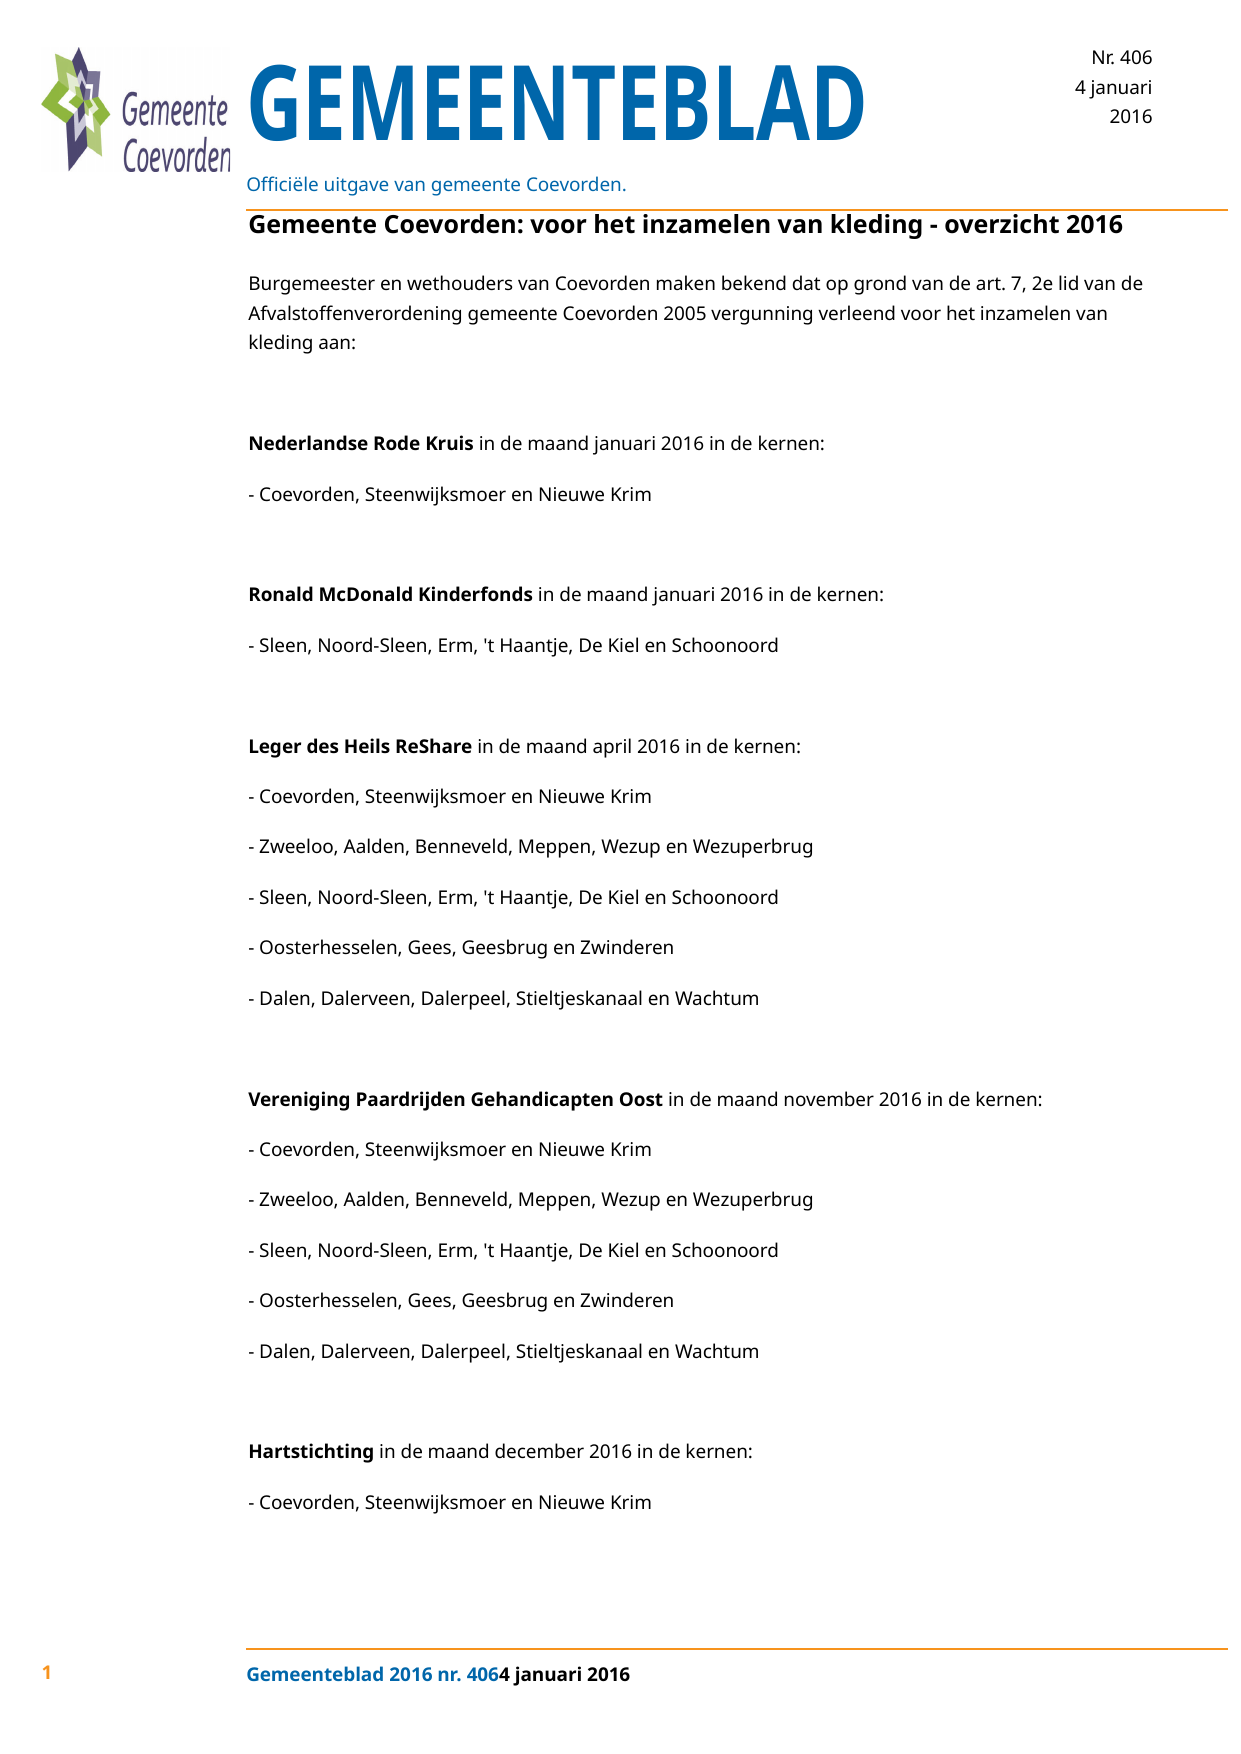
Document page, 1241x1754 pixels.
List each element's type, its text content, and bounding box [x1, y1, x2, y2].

text - Zweeloo, Aalden, Benneveld, Meppen, Wezup en Wezuperbrug [248, 1187, 1152, 1212]
text Hartstichting in de maand december 2016 in de kernen: [248, 1439, 1152, 1464]
text - Coevorden, Steenwijksmoer en Nieuwe Krim [248, 783, 1152, 809]
text - Coevorden, Steenwijksmoer en Nieuwe Krim [248, 481, 1152, 506]
picture [41, 47, 231, 172]
text - Coevorden, Steenwijksmoer en Nieuwe Krim [248, 1136, 1152, 1162]
text - Oosterhesselen, Gees, Geesbrug en Zwinderen [248, 934, 1152, 960]
text - Dalen, Dalerveen, Dalerpeel, Stieltjeskanaal en Wachtum [248, 1338, 1152, 1363]
text - Sleen, Noord-Sleen, Erm, 't Haantje, De Kiel en Schoonoord [248, 632, 1152, 658]
text Nederlandse Rode Kruis in de maand januari 2016 in de kernen: [248, 430, 1152, 456]
text - Sleen, Noord-Sleen, Erm, 't Haantje, De Kiel en Schoonoord [248, 884, 1152, 910]
text Ronald McDonald Kinderfonds in de maand januari 2016 in de kernen: [248, 582, 1152, 607]
text Leger des Heils ReShare in de maand april 2016 in de kernen: [248, 733, 1152, 758]
text - Dalen, Dalerveen, Dalerpeel, Stieltjeskanaal en Wachtum [248, 985, 1152, 1011]
text - Zweeloo, Aalden, Benneveld, Meppen, Wezup en Wezuperbrug [248, 834, 1152, 859]
text Burgemeester en wethouders van Coevorden maken bekend dat op grond van de art. 7, 2e lid van de Afvalstoffenverordening gemeente Coevorden 2005 vergunning verleend voor het inzamelen van kleding aan: [248, 270, 1152, 355]
text - Coevorden, Steenwijksmoer en Nieuwe Krim [248, 1489, 1152, 1515]
text Gemeente Coevorden: voor het inzamelen van kleding - overzicht 2016 [248, 211, 1152, 241]
text - Oosterhesselen, Gees, Geesbrug en Zwinderen [248, 1287, 1152, 1313]
text - Sleen, Noord-Sleen, Erm, 't Haantje, De Kiel en Schoonoord [248, 1237, 1152, 1263]
text Vereniging Paardrijden Gehandicapten Oost in de maand november 2016 in de kernen: [248, 1086, 1152, 1111]
